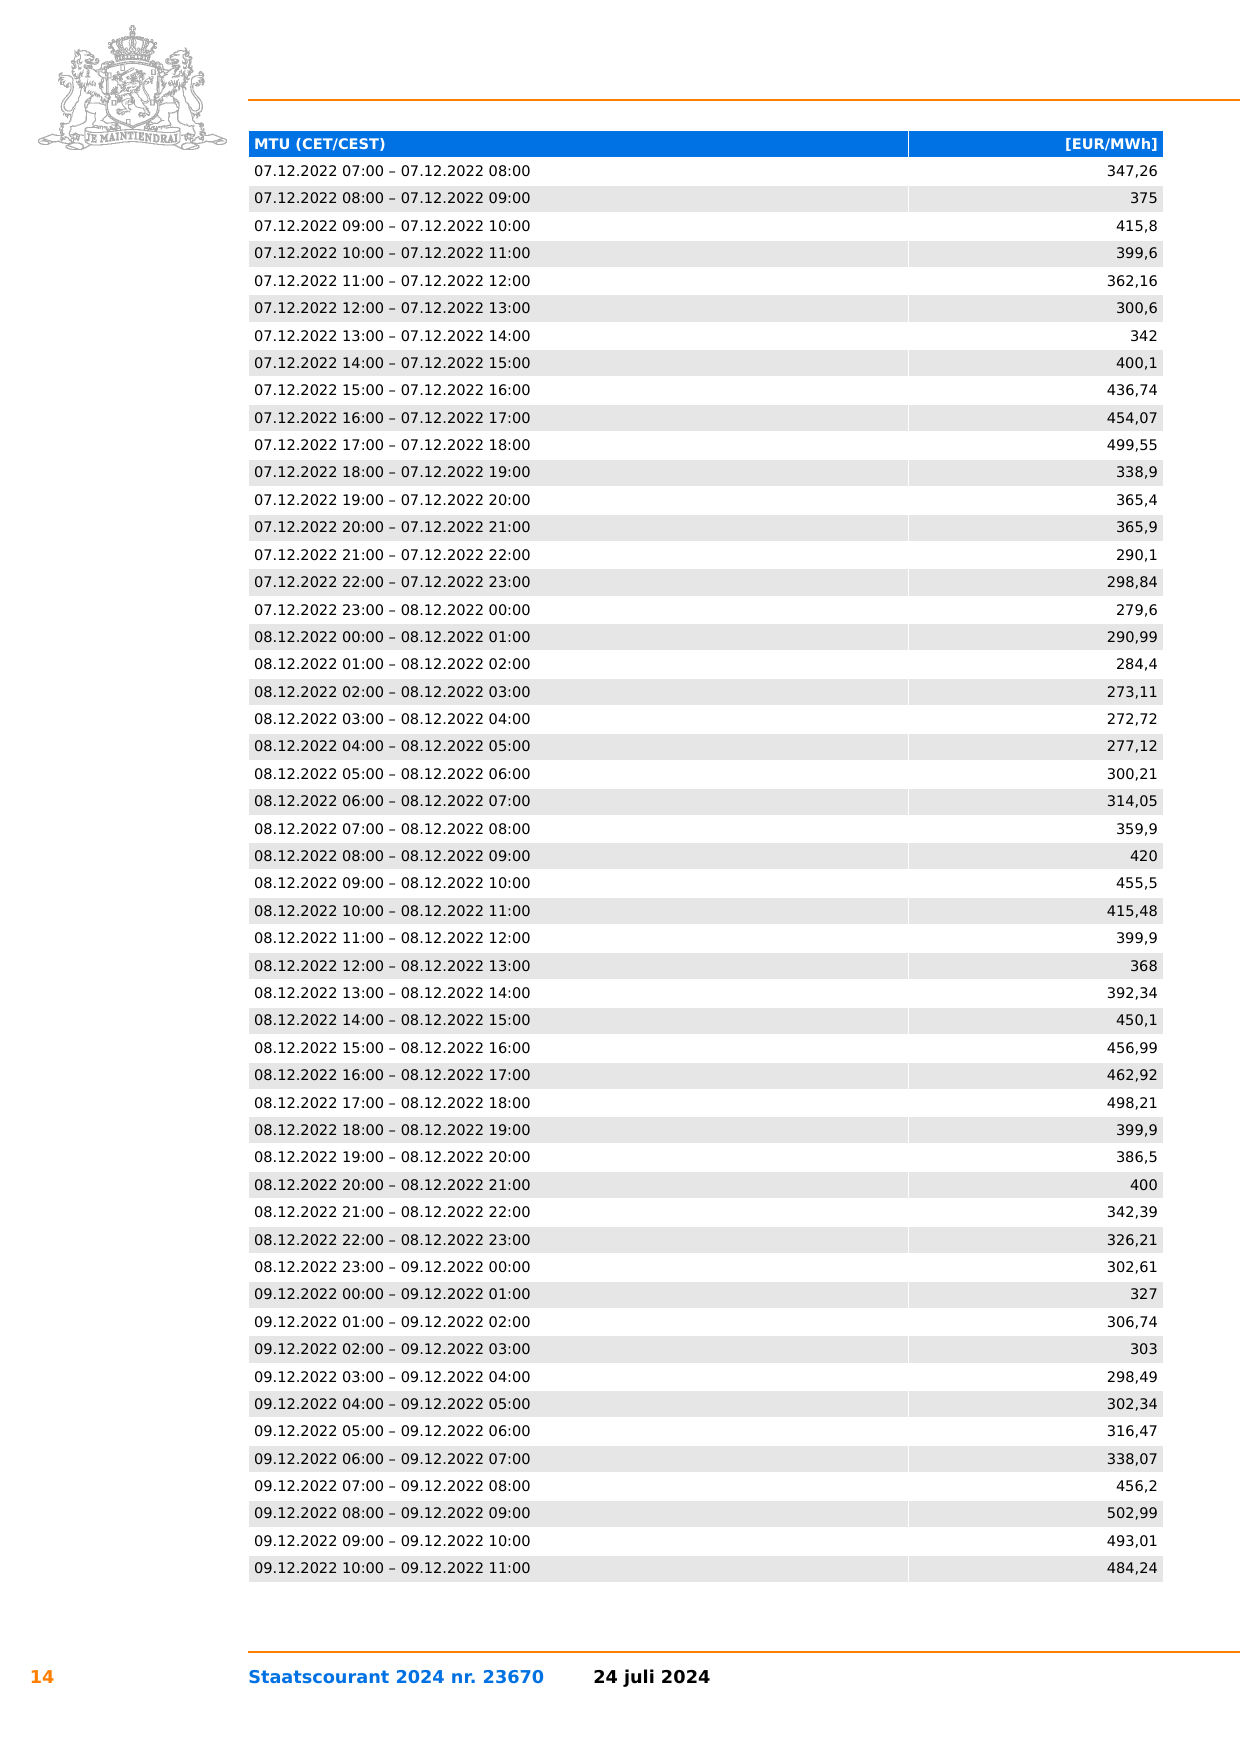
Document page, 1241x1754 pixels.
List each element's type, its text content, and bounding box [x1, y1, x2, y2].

table_cell 365,4 [909, 487, 1163, 513]
picture [38, 25, 227, 150]
table_cell 08.12.2022 02:00 – 08.12.2022 03:00 [249, 679, 908, 705]
table_cell 07.12.2022 12:00 – 07.12.2022 13:00 [249, 295, 908, 322]
table_cell 484,24 [909, 1556, 1163, 1582]
table_cell 454,07 [909, 405, 1163, 431]
table_cell 08.12.2022 19:00 – 08.12.2022 20:00 [249, 1145, 908, 1171]
table_cell 08.12.2022 21:00 – 08.12.2022 22:00 [249, 1199, 908, 1226]
table_cell 09.12.2022 03:00 – 09.12.2022 04:00 [249, 1364, 908, 1390]
table_header [EUR/MWh] [909, 131, 1163, 157]
table_cell 09.12.2022 00:00 – 09.12.2022 01:00 [249, 1282, 908, 1308]
table_cell 07.12.2022 10:00 – 07.12.2022 11:00 [249, 241, 908, 267]
table_cell 09.12.2022 08:00 – 09.12.2022 09:00 [249, 1501, 908, 1527]
table_cell 08.12.2022 10:00 – 08.12.2022 11:00 [249, 898, 908, 924]
table_cell 498,21 [909, 1090, 1163, 1116]
table_cell 302,34 [909, 1391, 1163, 1417]
table_cell 399,9 [909, 925, 1163, 952]
table_cell 338,07 [909, 1446, 1163, 1472]
table_cell 08.12.2022 06:00 – 08.12.2022 07:00 [249, 789, 908, 815]
table_cell 298,49 [909, 1364, 1163, 1390]
table_cell 09.12.2022 09:00 – 09.12.2022 10:00 [249, 1528, 908, 1554]
table_cell 08.12.2022 05:00 – 08.12.2022 06:00 [249, 761, 908, 787]
table_cell 272,72 [909, 706, 1163, 733]
table_cell 08.12.2022 22:00 – 08.12.2022 23:00 [249, 1227, 908, 1253]
table_cell 07.12.2022 08:00 – 07.12.2022 09:00 [249, 186, 908, 212]
table_cell 290,99 [909, 624, 1163, 650]
table_cell 07.12.2022 19:00 – 07.12.2022 20:00 [249, 487, 908, 513]
table_cell 450,1 [909, 1008, 1163, 1034]
table_cell 08.12.2022 23:00 – 09.12.2022 00:00 [249, 1254, 908, 1281]
table_cell 420 [909, 843, 1163, 869]
table_cell 499,55 [909, 432, 1163, 459]
table_cell 07.12.2022 14:00 – 07.12.2022 15:00 [249, 350, 908, 376]
table_cell 392,34 [909, 980, 1163, 1007]
table_header MTU (CET/CEST) [249, 131, 908, 157]
table_cell 09.12.2022 01:00 – 09.12.2022 02:00 [249, 1309, 908, 1335]
table_cell 07.12.2022 17:00 – 07.12.2022 18:00 [249, 432, 908, 459]
table_cell 08.12.2022 13:00 – 08.12.2022 14:00 [249, 980, 908, 1007]
table_cell 400,1 [909, 350, 1163, 376]
table_cell 316,47 [909, 1419, 1163, 1445]
table_cell 08.12.2022 07:00 – 08.12.2022 08:00 [249, 816, 908, 842]
table_cell 09.12.2022 10:00 – 09.12.2022 11:00 [249, 1556, 908, 1582]
table_cell 493,01 [909, 1528, 1163, 1554]
table_cell 08.12.2022 18:00 – 08.12.2022 19:00 [249, 1117, 908, 1143]
table_cell 347,26 [909, 158, 1163, 185]
table_cell 456,99 [909, 1035, 1163, 1061]
table_cell 07.12.2022 11:00 – 07.12.2022 12:00 [249, 268, 908, 294]
table_cell 284,4 [909, 651, 1163, 678]
table_cell 07.12.2022 07:00 – 07.12.2022 08:00 [249, 158, 908, 185]
table_cell 08.12.2022 17:00 – 08.12.2022 18:00 [249, 1090, 908, 1116]
table_cell 502,99 [909, 1501, 1163, 1527]
table_cell 375 [909, 186, 1163, 212]
table_cell 08.12.2022 16:00 – 08.12.2022 17:00 [249, 1063, 908, 1089]
table_cell 09.12.2022 05:00 – 09.12.2022 06:00 [249, 1419, 908, 1445]
table_cell 273,11 [909, 679, 1163, 705]
table_cell 09.12.2022 07:00 – 09.12.2022 08:00 [249, 1473, 908, 1500]
table_cell 342,39 [909, 1199, 1163, 1226]
table_cell 08.12.2022 20:00 – 08.12.2022 21:00 [249, 1172, 908, 1198]
table_cell 300,21 [909, 761, 1163, 787]
table_cell 368 [909, 953, 1163, 979]
table_cell 302,61 [909, 1254, 1163, 1281]
table_cell 399,9 [909, 1117, 1163, 1143]
table_cell 08.12.2022 15:00 – 08.12.2022 16:00 [249, 1035, 908, 1061]
table_cell 314,05 [909, 789, 1163, 815]
table_cell 08.12.2022 11:00 – 08.12.2022 12:00 [249, 925, 908, 952]
table_cell 08.12.2022 03:00 – 08.12.2022 04:00 [249, 706, 908, 733]
table_cell 07.12.2022 09:00 – 07.12.2022 10:00 [249, 213, 908, 239]
table_cell 08.12.2022 04:00 – 08.12.2022 05:00 [249, 734, 908, 760]
table_cell 08.12.2022 01:00 – 08.12.2022 02:00 [249, 651, 908, 678]
table_cell 07.12.2022 18:00 – 07.12.2022 19:00 [249, 460, 908, 486]
table_cell 338,9 [909, 460, 1163, 486]
table_cell 300,6 [909, 295, 1163, 322]
table_cell 306,74 [909, 1309, 1163, 1335]
table_cell 415,48 [909, 898, 1163, 924]
table_cell 399,6 [909, 241, 1163, 267]
table_cell 362,16 [909, 268, 1163, 294]
table_cell 08.12.2022 09:00 – 08.12.2022 10:00 [249, 871, 908, 897]
table_cell 07.12.2022 15:00 – 07.12.2022 16:00 [249, 378, 908, 404]
table_cell 327 [909, 1282, 1163, 1308]
table_cell 303 [909, 1336, 1163, 1363]
table_cell 462,92 [909, 1063, 1163, 1089]
table_cell 359,9 [909, 816, 1163, 842]
table_cell 09.12.2022 02:00 – 09.12.2022 03:00 [249, 1336, 908, 1363]
table_cell 279,6 [909, 597, 1163, 623]
table_cell 08.12.2022 12:00 – 08.12.2022 13:00 [249, 953, 908, 979]
table_cell 07.12.2022 20:00 – 07.12.2022 21:00 [249, 515, 908, 541]
table_cell 07.12.2022 21:00 – 07.12.2022 22:00 [249, 542, 908, 568]
table_cell 400 [909, 1172, 1163, 1198]
table_cell 455,5 [909, 871, 1163, 897]
table_cell 07.12.2022 22:00 – 07.12.2022 23:00 [249, 569, 908, 596]
table_cell 326,21 [909, 1227, 1163, 1253]
table_cell 365,9 [909, 515, 1163, 541]
table_cell 386,5 [909, 1145, 1163, 1171]
table_cell 08.12.2022 00:00 – 08.12.2022 01:00 [249, 624, 908, 650]
table_cell 342 [909, 323, 1163, 349]
table_cell 436,74 [909, 378, 1163, 404]
table_cell 415,8 [909, 213, 1163, 239]
table_cell 456,2 [909, 1473, 1163, 1500]
table_cell 07.12.2022 16:00 – 07.12.2022 17:00 [249, 405, 908, 431]
table_cell 277,12 [909, 734, 1163, 760]
table_cell 09.12.2022 06:00 – 09.12.2022 07:00 [249, 1446, 908, 1472]
table_cell 07.12.2022 13:00 – 07.12.2022 14:00 [249, 323, 908, 349]
table_cell 09.12.2022 04:00 – 09.12.2022 05:00 [249, 1391, 908, 1417]
table_cell 07.12.2022 23:00 – 08.12.2022 00:00 [249, 597, 908, 623]
table_cell 298,84 [909, 569, 1163, 596]
table_cell 08.12.2022 08:00 – 08.12.2022 09:00 [249, 843, 908, 869]
table_cell 290,1 [909, 542, 1163, 568]
table_cell 08.12.2022 14:00 – 08.12.2022 15:00 [249, 1008, 908, 1034]
